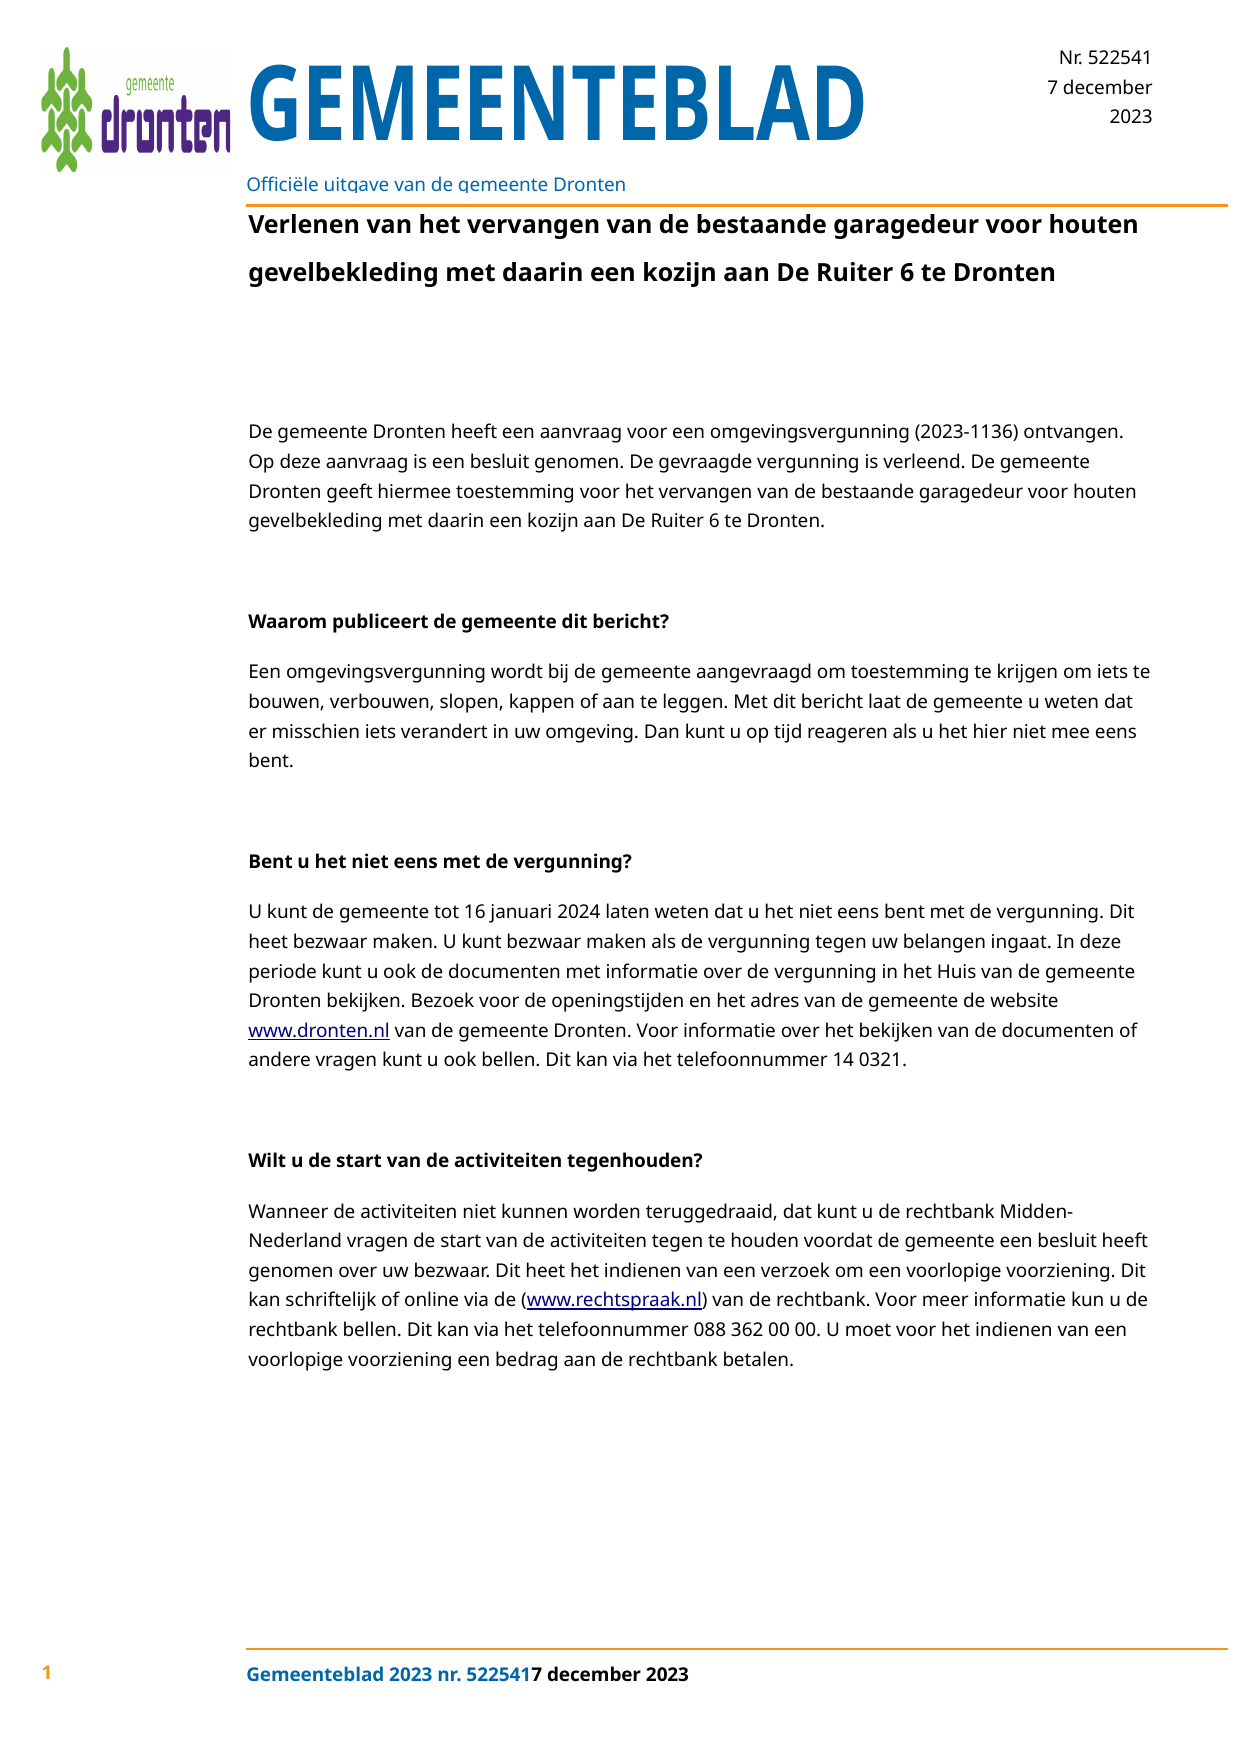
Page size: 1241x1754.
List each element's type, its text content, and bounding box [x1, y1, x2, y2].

text Wanneer de activiteiten niet kunnen worden teruggedraaid, dat kunt u de rechtbank Midden-Nederland vragen de start van de activiteiten tegen te houden voordat de gemeente een besluit heeft genomen over uw bezwaar. Dit heet het indienen van een verzoek om een voorlopige voorziening. Dit kan schriftelijk of online via de (www.rechtspraak.nl) van de rechtbank. Voor meer informatie kun u de rechtbank bellen. Dit kan via het telefoonnummer 088 362 00 00. U moet voor het indienen van een voorlopige voorziening een bedrag aan de rechtbank betalen. [248, 1198, 1152, 1372]
text Waarom publiceert de gemeente dit bericht? [248, 608, 1152, 634]
text Verlenen van het vervangen van de bestaande garagedeur voor houten gevelbekleding met daarin een kozijn aan De Ruiter 6 te Dronten [248, 207, 1152, 288]
text Bent u het niet eens met de vergunning? [248, 848, 1152, 874]
text U kunt de gemeente tot 16 januari 2024 laten weten dat u het niet eens bent met de vergunning. Dit heet bezwaar maken. U kunt bezwaar maken als de vergunning tegen uw belangen ingaat. In deze periode kunt u ook de documenten met informatie over de vergunning in het Huis van de gemeente Dronten bekijken. Bezoek voor de openingstijden en het adres van de gemeente de website www.dronten.nl van de gemeente Dronten. Voor informatie over het bekijken van de documenten of andere vragen kunt u ook bellen. Dit kan via het telefoonnummer 14 0321. [248, 899, 1152, 1072]
text Een omgevingsvergunning wordt bij de gemeente aangevraagd om toestemming te krijgen om iets te bouwen, verbouwen, slopen, kappen of aan te leggen. Met dit bericht laat de gemeente u weten dat er misschien iets verandert in uw omgeving. Dan kunt u op tijd reageren als u het hier niet mee eens bent. [248, 659, 1152, 773]
text Wilt u de start van de activiteiten tegenhouden? [248, 1147, 1152, 1173]
text De gemeente Dronten heeft een aanvraag voor een omgevingsvergunning (2023-1136) ontvangen. Op deze aanvraag is een besluit genomen. De gevraagde vergunning is verleend. De gemeente Dronten geeft hiermee toestemming voor het vervangen van de bestaande garagedeur voor houten gevelbekleding met daarin een kozijn aan De Ruiter 6 te Dronten. [248, 419, 1152, 533]
picture [41, 47, 231, 172]
